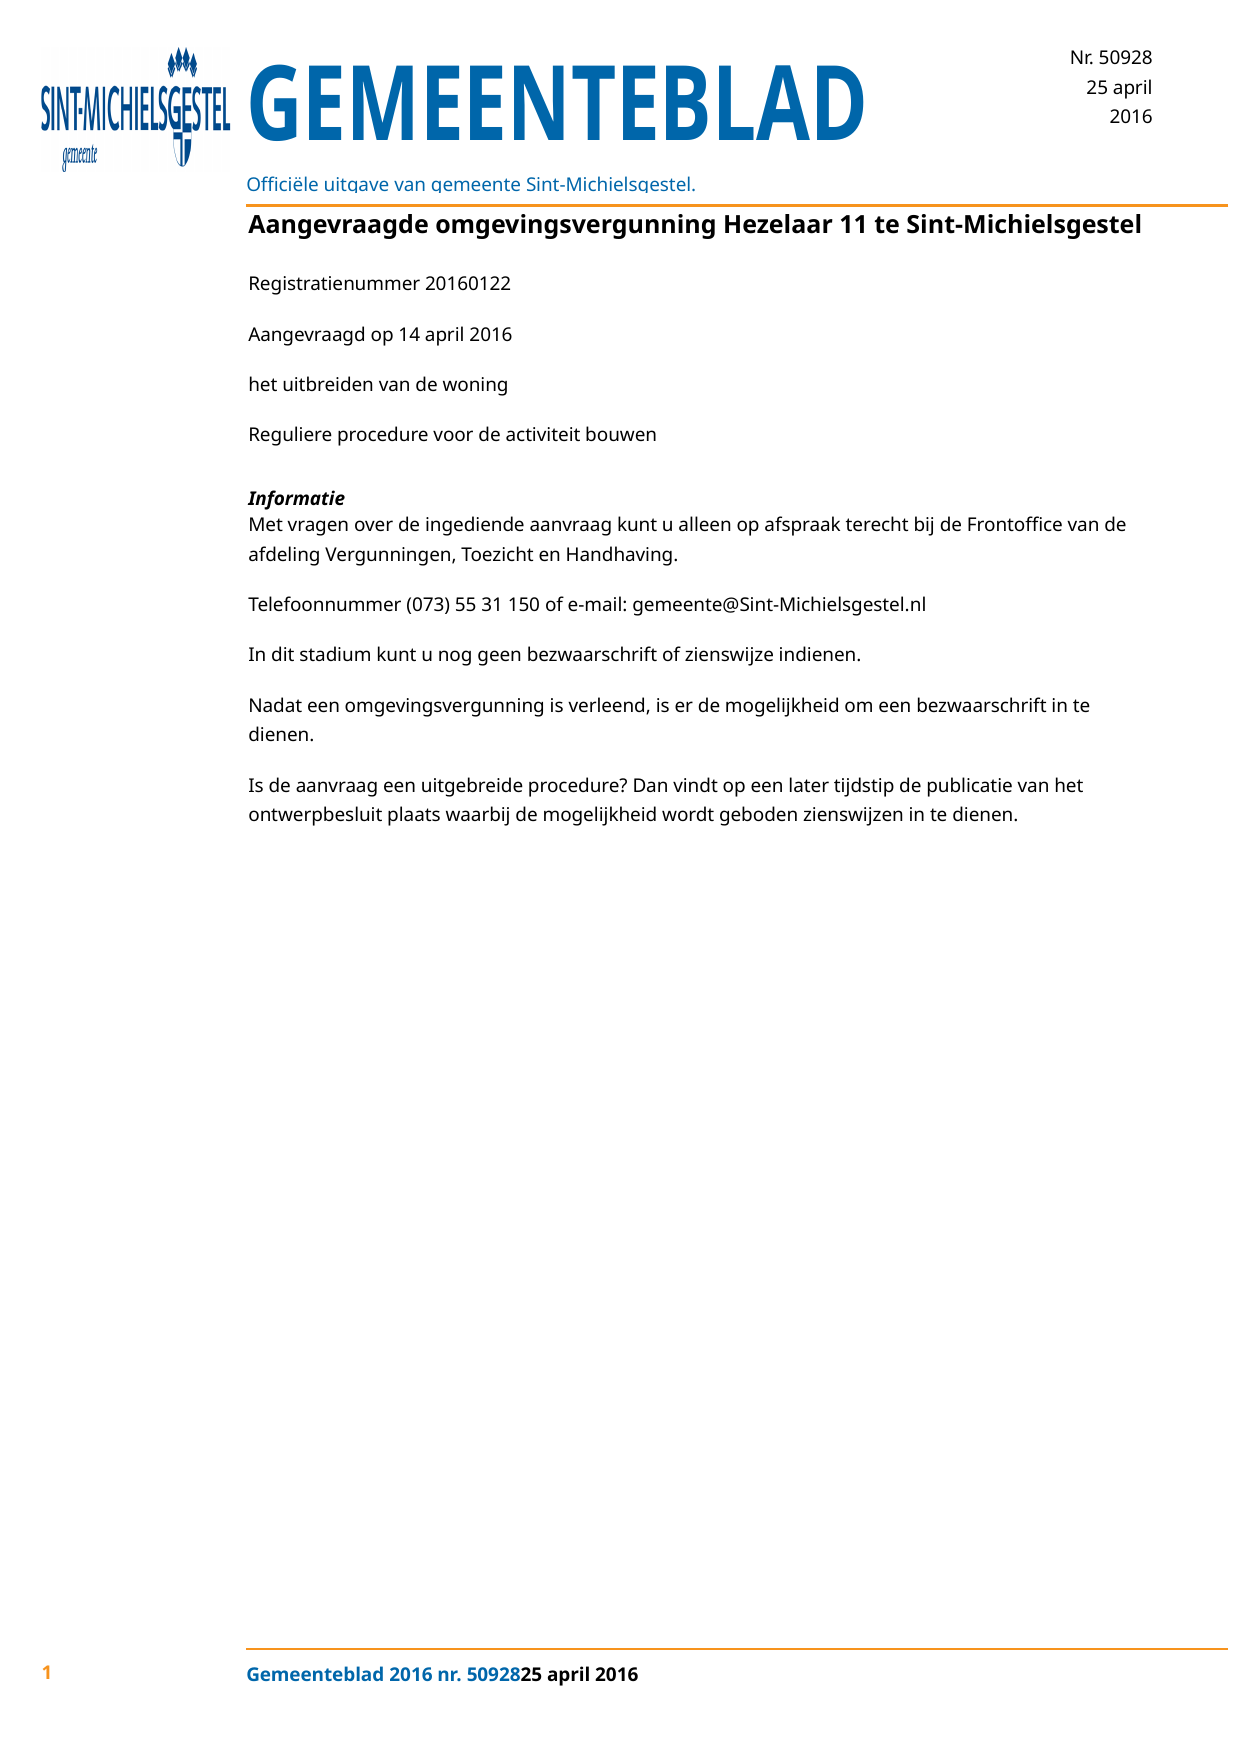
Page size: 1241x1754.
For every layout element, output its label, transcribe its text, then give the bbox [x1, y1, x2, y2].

text het uitbreiden van de woning [248, 371, 1152, 397]
text Is de aanvraag een uitgebreide procedure? Dan vindt op een later tijdstip de publicatie van het ontwerpbesluit plaats waarbij de mogelijkheid wordt geboden zienswijzen in te dienen. [248, 772, 1152, 827]
text Informatie [248, 486, 1152, 511]
text Met vragen over de ingediende aanvraag kunt u alleen op afspraak terecht bij de Frontoffice van de afdeling Vergunningen, Toezicht en Handhaving. [248, 511, 1152, 567]
text Registratienummer 20160122 [248, 270, 1152, 296]
picture [41, 47, 231, 172]
text Aangevraagde omgevingsvergunning Hezelaar 11 te Sint-Michielsgestel [248, 207, 1152, 241]
text In dit stadium kunt u nog geen bezwaarschrift of zienswijze indienen. [248, 642, 1152, 667]
text Telefoonnummer (073) 55 31 150 of e-mail: gemeente@Sint-Michielsgestel.nl [248, 591, 1152, 617]
text Nadat een omgevingsvergunning is verleend, is er de mogelijkheid om een bezwaarschrift in te dienen. [248, 692, 1152, 747]
text Aangevraagd op 14 april 2016 [248, 321, 1152, 346]
text Reguliere procedure voor de activiteit bouwen [248, 422, 1152, 447]
